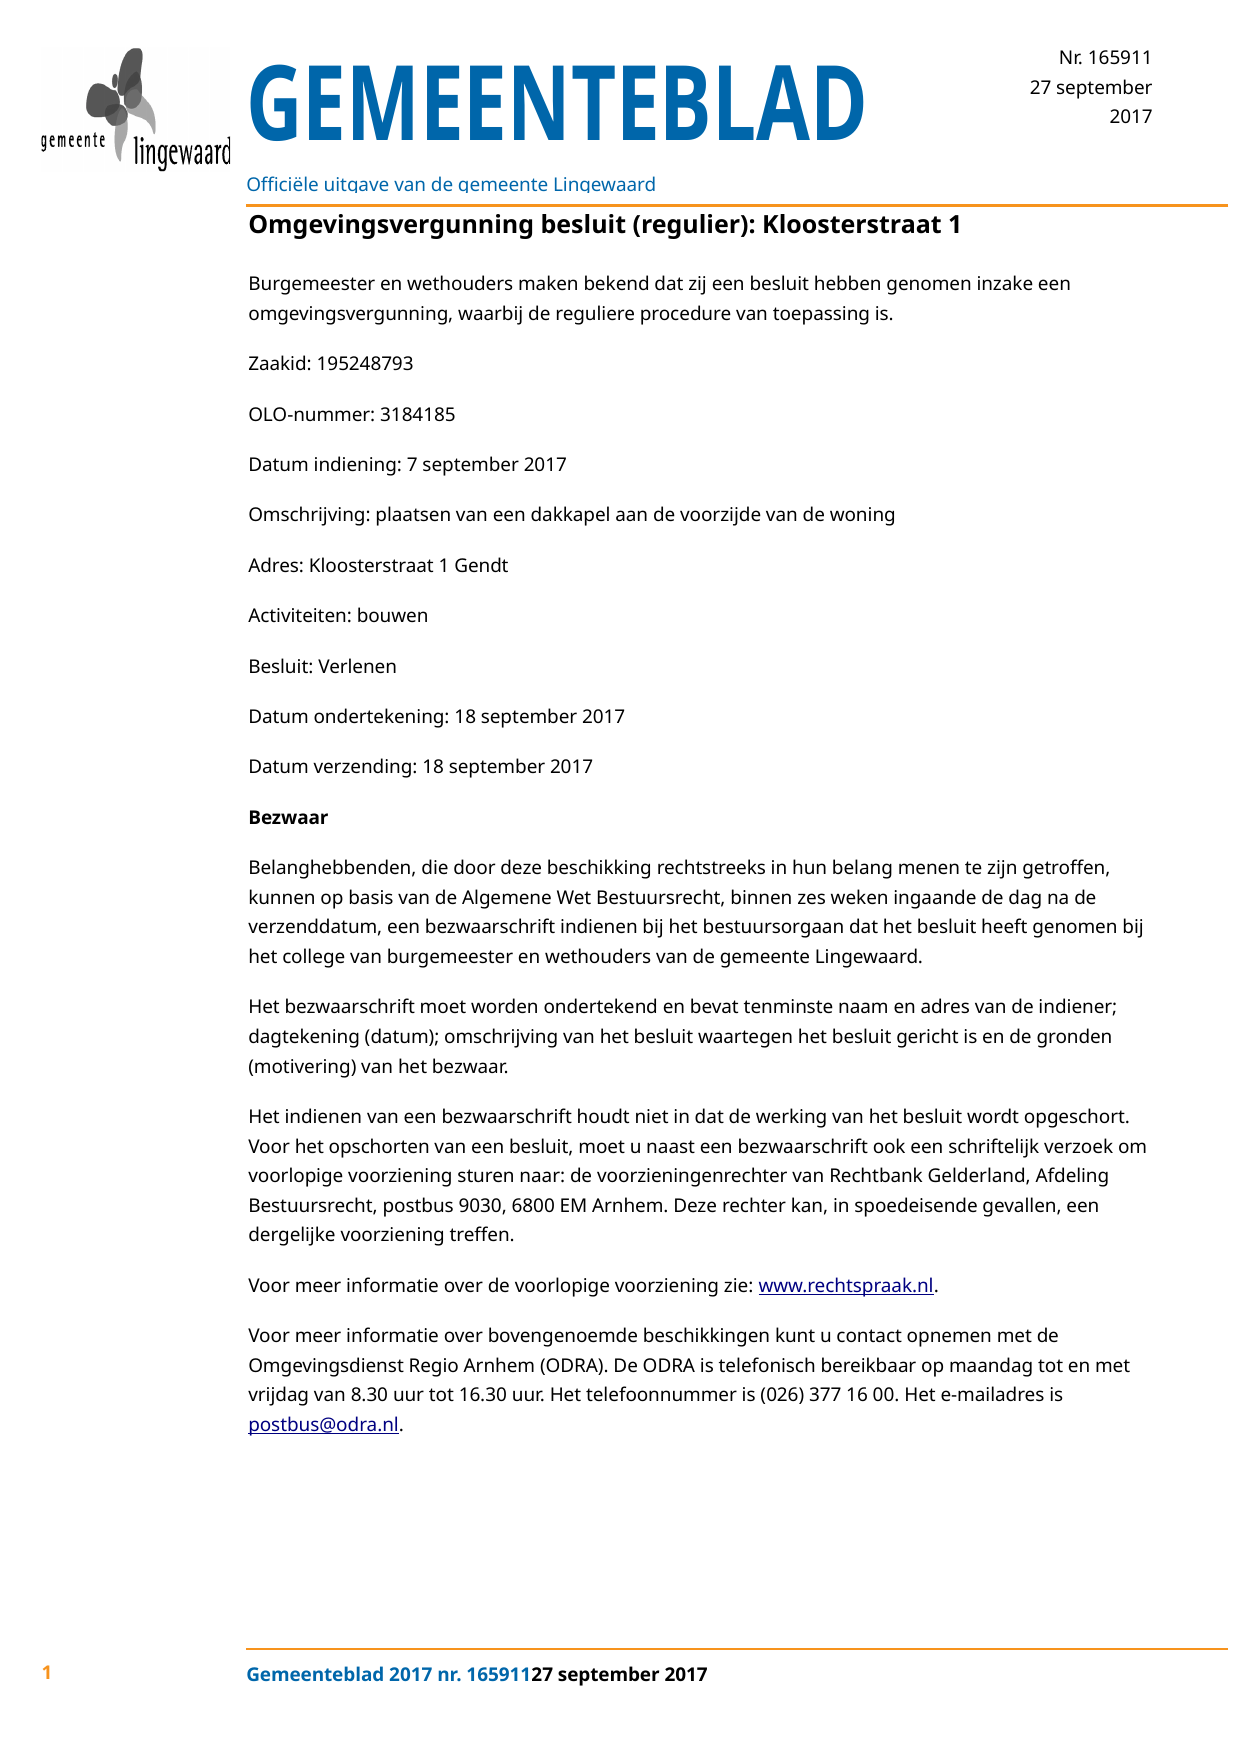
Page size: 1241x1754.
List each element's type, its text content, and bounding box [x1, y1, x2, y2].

text Bezwaar [248, 804, 1152, 830]
text Omgevingsvergunning besluit (regulier): Kloosterstraat 1 [248, 207, 1152, 241]
text Het bezwaarschrift moet worden ondertekend en bevat tenminste naam en adres van de indiener; dagtekening (datum); omschrijving van het besluit waartegen het besluit gericht is en de gronden (motivering) van het bezwaar. [248, 994, 1152, 1078]
text Activiteiten: bouwen [248, 602, 1152, 628]
text Voor meer informatie over de voorlopige voorziening zie: www.rechtspraak.nl. [248, 1272, 1152, 1298]
text Besluit: Verlenen [248, 653, 1152, 678]
text Datum verzending: 18 september 2017 [248, 754, 1152, 779]
text Omschrijving: plaatsen van een dakkapel aan de voorzijde van de woning [248, 502, 1152, 527]
text OLO-nummer: 3184185 [248, 401, 1152, 426]
text Datum ondertekening: 18 september 2017 [248, 703, 1152, 729]
text Adres: Kloosterstraat 1 Gendt [248, 552, 1152, 578]
text Datum indiening: 7 september 2017 [248, 451, 1152, 477]
picture [41, 47, 231, 172]
text Burgemeester en wethouders maken bekend dat zij een besluit hebben genomen inzake een omgevingsvergunning, waarbij de reguliere procedure van toepassing is. [248, 270, 1152, 326]
text Voor meer informatie over bovengenoemde beschikkingen kunt u contact opnemen met de Omgevingsdienst Regio Arnhem (ODRA). De ODRA is telefonisch bereikbaar op maandag tot en met vrijdag van 8.30 uur tot 16.30 uur. Het telefoonnummer is (026) 377 16 00. Het e-mailadres is postbus@odra.nl. [248, 1322, 1152, 1437]
text Zaakid: 195248793 [248, 350, 1152, 376]
text Het indienen van een bezwaarschrift houdt niet in dat de werking van het besluit wordt opgeschort. Voor het opschorten van een besluit, moet u naast een bezwaarschrift ook een schriftelijk verzoek om voorlopige voorziening sturen naar: de voorzieningenrechter van Rechtbank Gelderland, Afdeling Bestuursrecht, postbus 9030, 6800 EM Arnhem. Deze rechter kan, in spoedeisende gevallen, een dergelijke voorziening treffen. [248, 1103, 1152, 1247]
text Belanghebbenden, die door deze beschikking rechtstreeks in hun belang menen te zijn getroffen, kunnen op basis van de Algemene Wet Bestuursrecht, binnen zes weken ingaande de dag na de verzenddatum, een bezwaarschrift indienen bij het bestuursorgaan dat het besluit heeft genomen bij het college van burgemeester en wethouders van de gemeente Lingewaard. [248, 854, 1152, 969]
